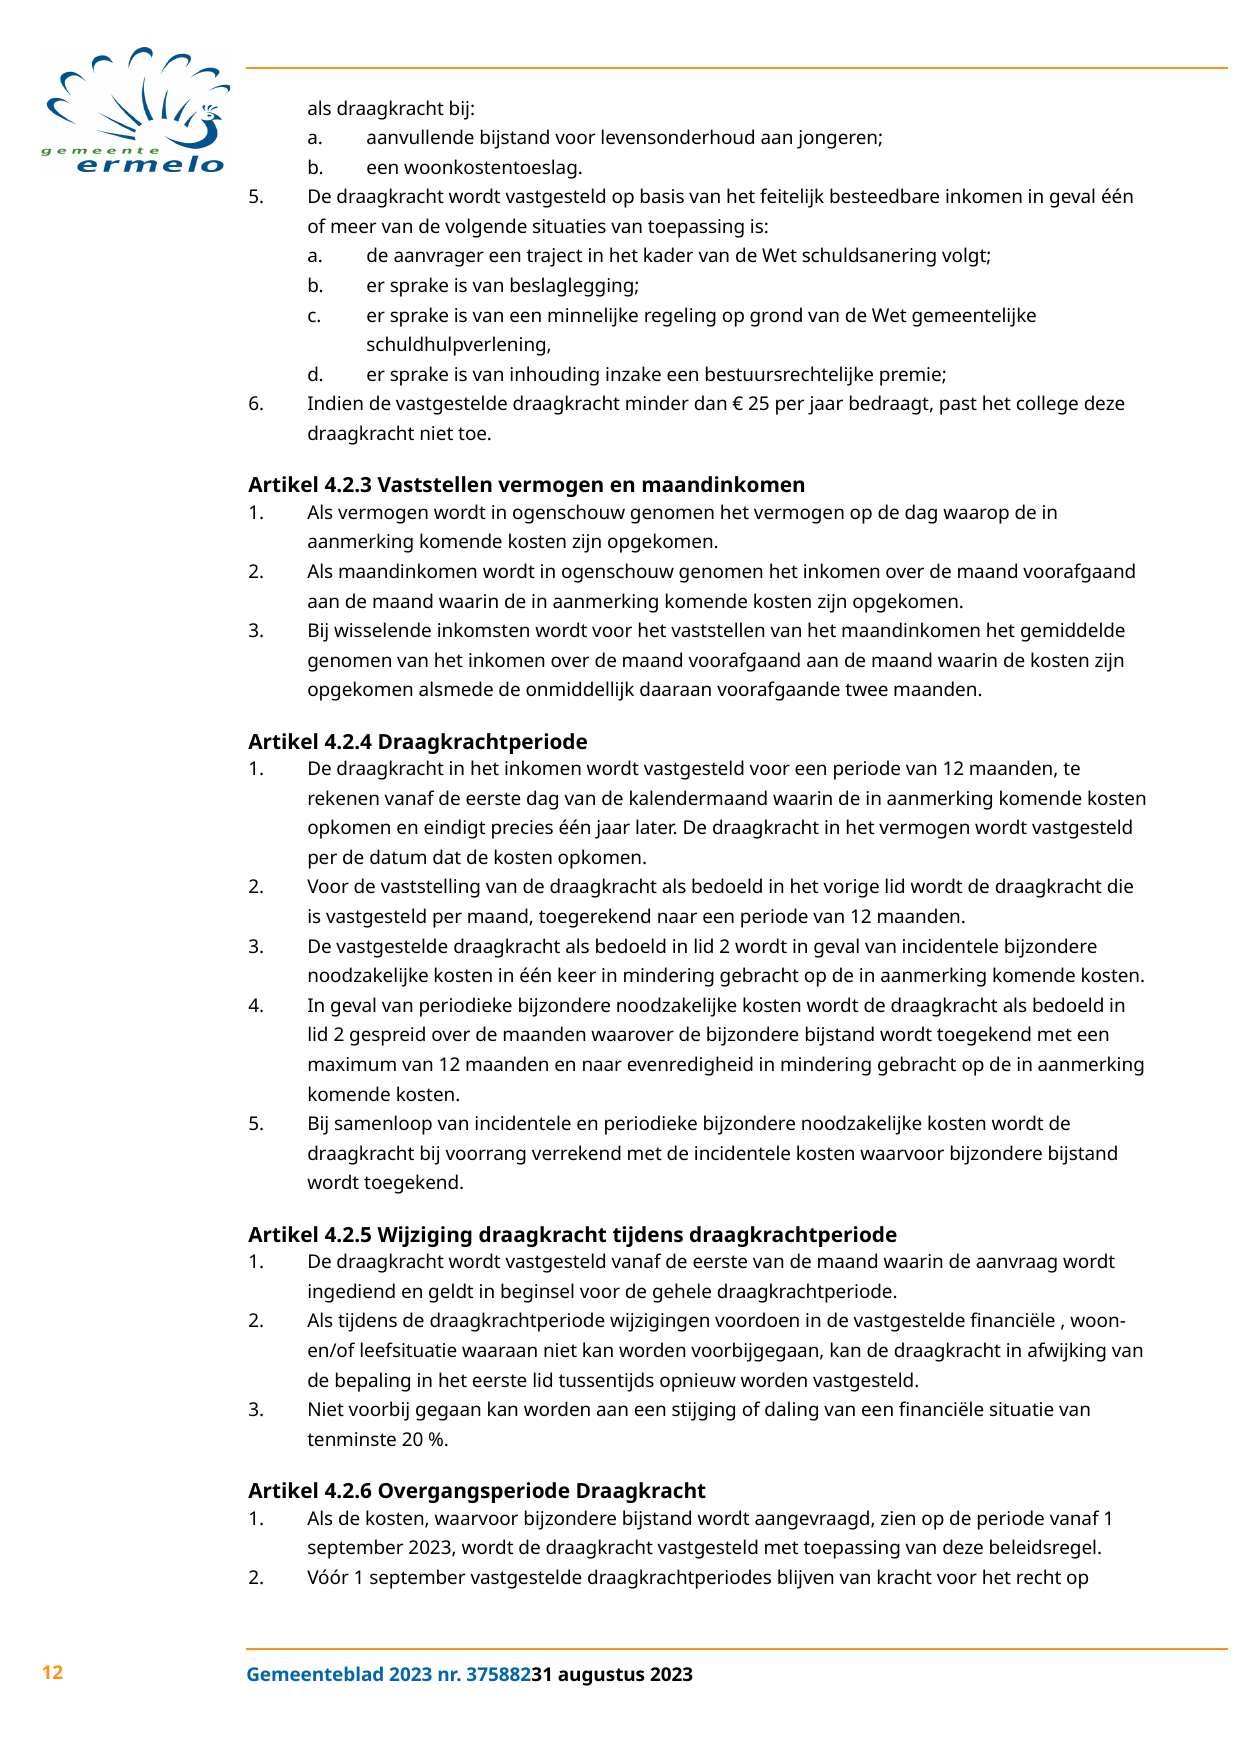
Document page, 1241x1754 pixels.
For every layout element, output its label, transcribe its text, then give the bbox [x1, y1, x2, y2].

list Bij wisselende inkomsten wordt voor het vaststellen van het maandinkomen het gemiddelde genomen van het inkomen over de maand voorafgaand aan de maand waarin de kosten zijn opgekomen alsmede de onmiddellijk daaraan voorafgaande twee maanden. [248, 617, 1152, 702]
picture [41, 47, 231, 172]
list De draagkracht wordt vastgesteld op basis van het feitelijk besteedbare inkomen in geval één of meer van de volgende situaties van toepassing is: [248, 183, 1152, 239]
text Artikel 4.2.6 Overgangsperiode Draagkracht [248, 1476, 1152, 1505]
list De draagkracht in het inkomen wordt vastgesteld voor een periode van 12 maanden, te rekenen vanaf de eerste dag van de kalendermaand waarin de in aanmerking komende kosten opkomen en eindigt precies één jaar later. De draagkracht in het vermogen wordt vastgesteld per de datum dat de kosten opkomen. [248, 755, 1152, 870]
text Artikel 4.2.3 Vaststellen vermogen en maandinkomen [248, 471, 1152, 499]
list een woonkostentoeslag. [307, 154, 1152, 180]
list als draagkracht bij: [248, 95, 1152, 121]
list Als maandinkomen wordt in ogenschouw genomen het inkomen over de maand voorafgaand aan de maand waarin de in aanmerking komende kosten zijn opgekomen. [248, 558, 1152, 613]
list De draagkracht wordt vastgesteld vanaf de eerste van de maand waarin de aanvraag wordt ingediend en geldt in beginsel voor de gehele draagkrachtperiode. [248, 1248, 1152, 1304]
list Als de kosten, waarvoor bijzondere bijstand wordt aangevraagd, zien op de periode vanaf 1 september 2023, wordt de draagkracht vastgesteld met toepassing van deze beleidsregel. [248, 1505, 1152, 1560]
list Bij samenloop van incidentele en periodieke bijzondere noodzakelijke kosten wordt de draagkracht bij voorrang verrekend met de incidentele kosten waarvoor bijzondere bijstand wordt toegekend. [248, 1110, 1152, 1195]
text Artikel 4.2.5 Wijziging draagkracht tijdens draagkrachtperiode [248, 1220, 1152, 1248]
text Artikel 4.2.4 Draagkrachtperiode [248, 727, 1152, 755]
list Als vermogen wordt in ogenschouw genomen het vermogen op de dag waarop de in aanmerking komende kosten zijn opgekomen. [248, 499, 1152, 554]
list er sprake is van een minnelijke regeling op grond van de Wet gemeentelijke schuldhulpverlening, [307, 302, 1152, 357]
list er sprake is van inhouding inzake een bestuursrechtelijke premie; [307, 361, 1152, 387]
list Voor de vaststelling van de draagkracht als bedoeld in het vorige lid wordt de draagkracht die is vastgesteld per maand, toegerekend naar een periode van 12 maanden. [248, 874, 1152, 929]
list Niet voorbij gegaan kan worden aan een stijging of daling van een financiële situatie van tenminste 20 %. [248, 1396, 1152, 1452]
list de aanvrager een traject in het kader van de Wet schuldsanering volgt; [307, 243, 1152, 268]
list er sprake is van beslaglegging; [307, 272, 1152, 298]
list aanvullende bijstand voor levensonderhoud aan jongeren; [307, 124, 1152, 150]
list De vastgestelde draagkracht als bedoeld in lid 2 wordt in geval van incidentele bijzondere noodzakelijke kosten in één keer in mindering gebracht op de in aanmerking komende kosten. [248, 933, 1152, 988]
list Als tijdens de draagkrachtperiode wijzigingen voordoen in de vastgestelde financiële , woon- en/of leefsituatie waaraan niet kan worden voorbijgegaan, kan de draagkracht in afwijking van de bepaling in het eerste lid tussentijds opnieuw worden vastgesteld. [248, 1308, 1152, 1392]
list Indien de vastgestelde draagkracht minder dan € 25 per jaar bedraagt, past het college deze draagkracht niet toe. [248, 391, 1152, 446]
list In geval van periodieke bijzondere noodzakelijke kosten wordt de draagkracht als bedoeld in lid 2 gespreid over de maanden waarover de bijzondere bijstand wordt toegekend met een maximum van 12 maanden en naar evenredigheid in mindering gebracht op de in aanmerking komende kosten. [248, 992, 1152, 1107]
list Vóór 1 september vastgestelde draagkrachtperiodes blijven van kracht voor het recht op [248, 1564, 1152, 1590]
